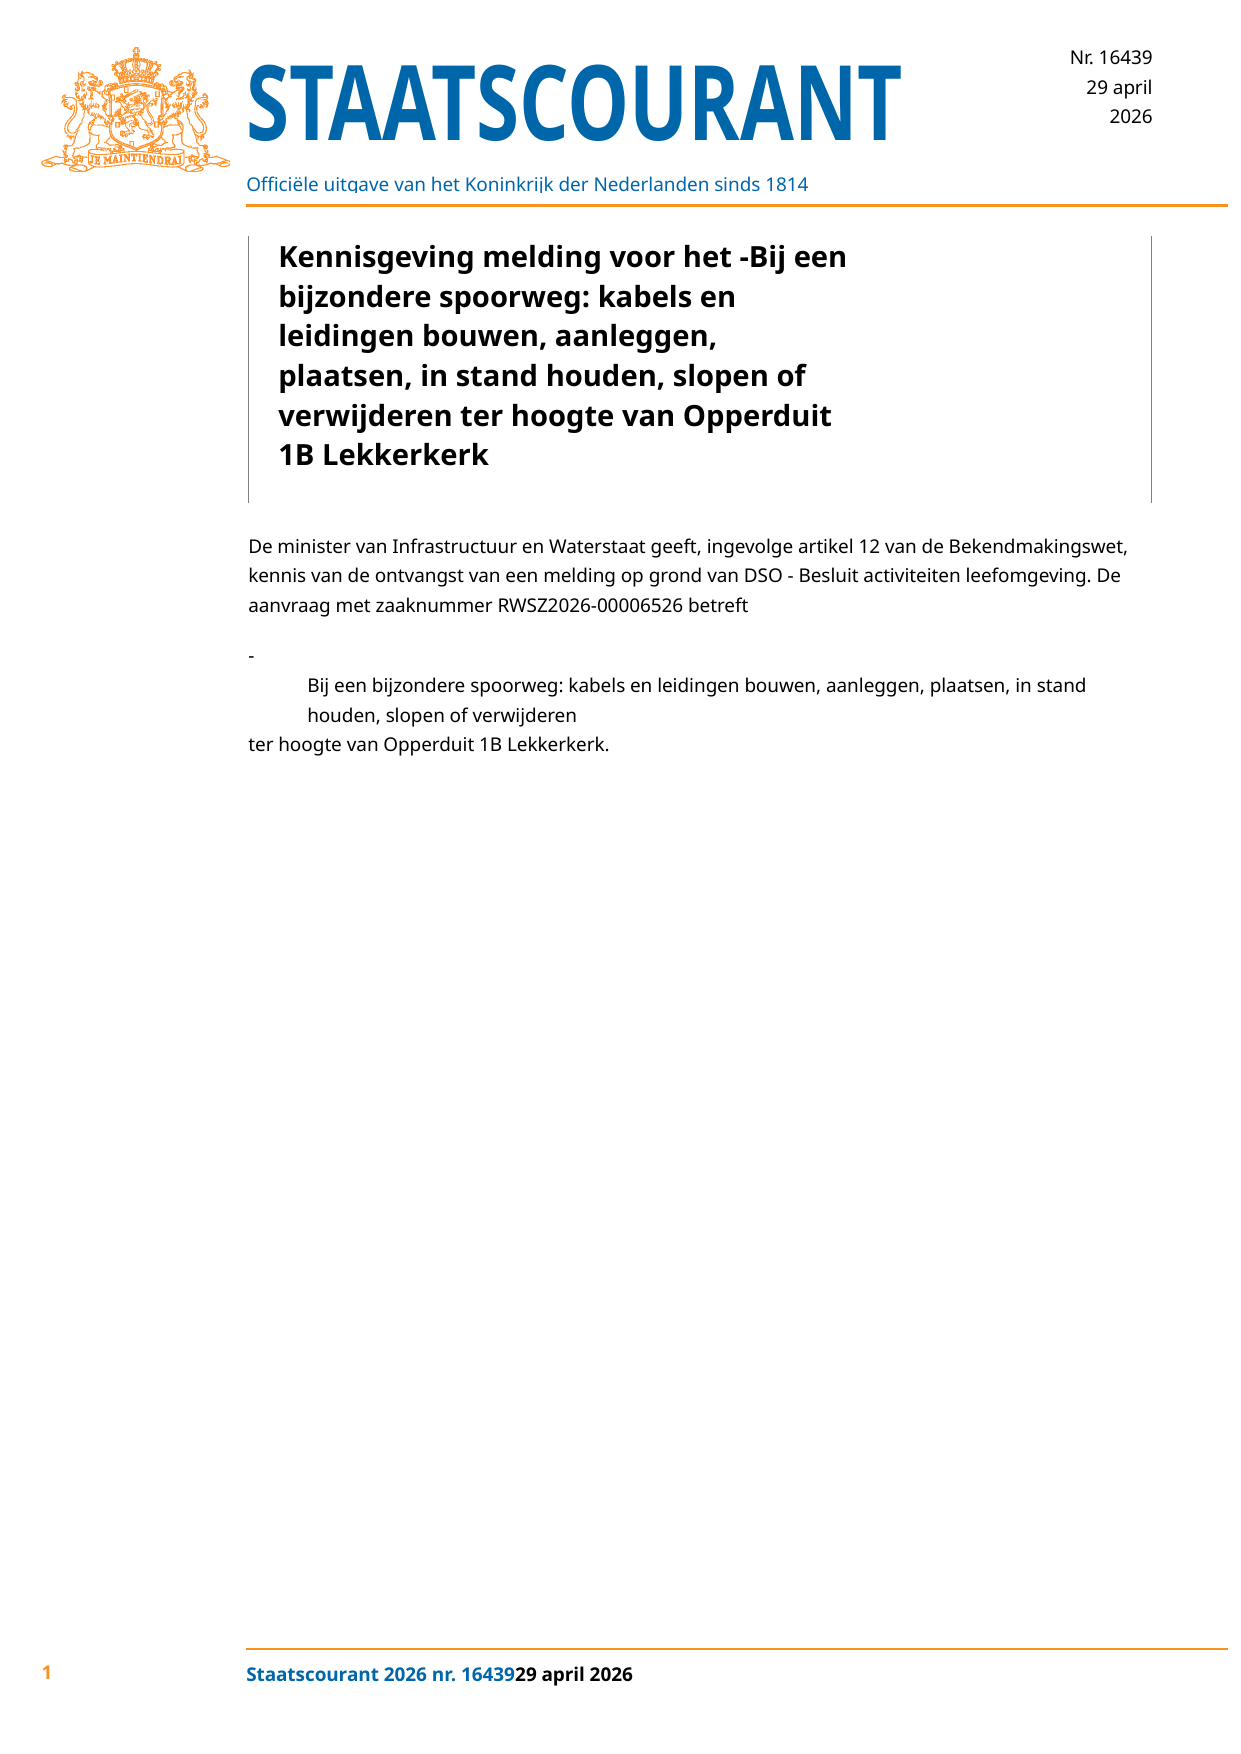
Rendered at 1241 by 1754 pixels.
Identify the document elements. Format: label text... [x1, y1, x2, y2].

table_header Kennisgeving melding voor het -Bij een bijzondere spoorweg: kabels en leidingen bouwen, aanleggen, plaatsen, in stand houden, slopen of verwijderen ter hoogte van Opperduit 1B Lekkerkerk [249, 236, 850, 503]
table_header [1090, 236, 1151, 413]
table_header [850, 414, 1151, 503]
text De minister van Infrastructuur en Waterstaat geeft, ingevolge artikel 12 van de Bekendmakingswet, kennis van de ontvangst van een melding op grond van DSO - Besluit activiteiten leefomgeving. De aanvraag met zaaknummer RWSZ2026-00006526 betreft [248, 533, 1152, 618]
table_header [850, 236, 912, 413]
list Bij een bijzondere spoorweg: kabels en leidingen bouwen, aanleggen, plaatsen, in stand houden, slopen of verwijderen [248, 672, 1152, 727]
picture [912, 236, 1090, 414]
picture [41, 47, 231, 172]
text ter hoogte van Opperduit 1B Lekkerkerk. [248, 731, 1152, 757]
